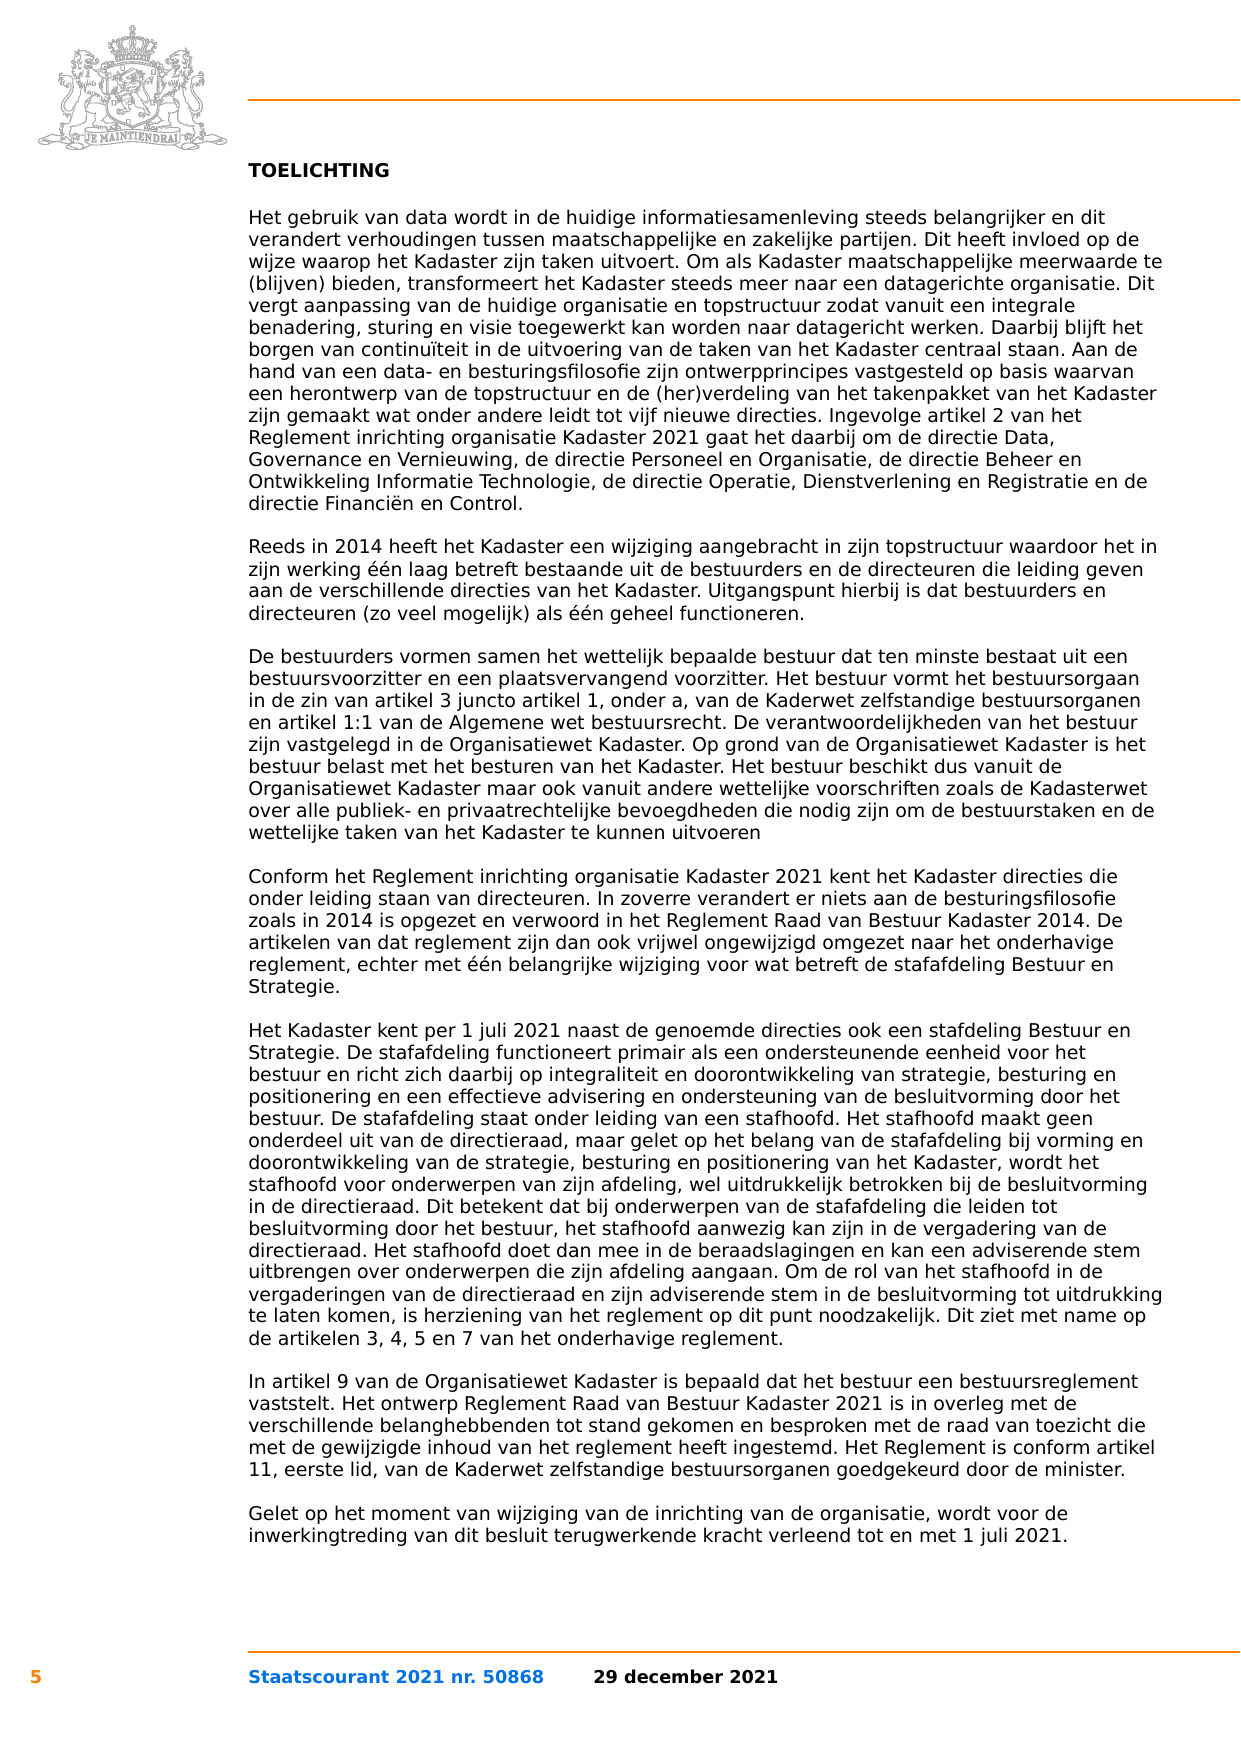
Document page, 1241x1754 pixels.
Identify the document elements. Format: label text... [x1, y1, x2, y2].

text Reeds in 2014 heeft het Kadaster een wijziging aangebracht in zijn topstructuur waardoor het in zijn werking één laag betreft bestaande uit de bestuurders en de directeuren die leiding geven aan de verschillende directies van het Kadaster. Uitgangspunt hierbij is dat bestuurders en directeuren (zo veel mogelijk) als één geheel functioneren. [248, 536, 1163, 624]
text Het Kadaster kent per 1 juli 2021 naast de genoemde directies ook een stafdeling Bestuur en Strategie. De stafafdeling functioneert primair als een ondersteunende eenheid voor het bestuur en richt zich daarbij op integraliteit en doorontwikkeling van strategie, besturing en positionering en een effectieve advisering en ondersteuning van de besluitvorming door het bestuur. De stafafdeling staat onder leiding van een stafhoofd. Het stafhoofd maakt geen onderdeel uit van de directieraad, maar gelet op het belang van de stafafdeling bij vorming en doorontwikkeling van de strategie, besturing en positionering van het Kadaster, wordt het stafhoofd voor onderwerpen van zijn afdeling, wel uitdrukkelijk betrokken bij de besluitvorming in de directieraad. Dit betekent dat bij onderwerpen van de stafafdeling die leiden tot besluitvorming door het bestuur, het stafhoofd aanwezig kan zijn in de vergadering van de directieraad. Het stafhoofd doet dan mee in de beraadslagingen en kan een adviserende stem uitbrengen over onderwerpen die zijn afdeling aangaan. Om de rol van het stafhoofd in de vergaderingen van de directieraad en zijn adviserende stem in de besluitvorming tot uitdrukking te laten komen, is herziening van het reglement op dit punt noodzakelijk. Dit ziet met name op de artikelen 3, 4, 5 en 7 van het onderhavige reglement. [248, 1020, 1163, 1349]
text In artikel 9 van de Organisatiewet Kadaster is bepaald dat het bestuur een bestuursreglement vaststelt. Het ontwerp Reglement Raad van Bestuur Kadaster 2021 is in overleg met de verschillende belanghebbenden tot stand gekomen en besproken met de raad van toezicht die met de gewijzigde inhoud van het reglement heeft ingestemd. Het Reglement is conform artikel 11, eerste lid, van de Kaderwet zelfstandige bestuursorganen goedgekeurd door de minister. [248, 1371, 1163, 1481]
text De bestuurders vormen samen het wettelijk bepaalde bestuur dat ten minste bestaat uit een bestuursvoorzitter en een plaatsvervangend voorzitter. Het bestuur vormt het bestuursorgaan in de zin van artikel 3 juncto artikel 1, onder a, van de Kaderwet zelfstandige bestuursorganen en artikel 1:1 van de Algemene wet bestuursrecht. De verantwoordelijkheden van het bestuur zijn vastgelegd in de Organisatiewet Kadaster. Op grond van de Organisatiewet Kadaster is het bestuur belast met het besturen van het Kadaster. Het bestuur beschikt dus vanuit de Organisatiewet Kadaster maar ook vanuit andere wettelijke voorschriften zoals de Kadasterwet over alle publiek- en privaatrechtelijke bevoegdheden die nodig zijn om de bestuurstaken en de wettelijke taken van het Kadaster te kunnen uitvoeren [248, 646, 1163, 844]
text Het gebruik van data wordt in de huidige informatiesamenleving steeds belangrijker en dit verandert verhoudingen tussen maatschappelijke en zakelijke partijen. Dit heeft invloed op de wijze waarop het Kadaster zijn taken uitvoert. Om als Kadaster maatschappelijke meerwaarde te (blijven) bieden, transformeert het Kadaster steeds meer naar een datagerichte organisatie. Dit vergt aanpassing van de huidige organisatie en topstructuur zodat vanuit een integrale benadering, sturing en visie toegewerkt kan worden naar datagericht werken. Daarbij blijft het borgen van continuïteit in de uitvoering van de taken van het Kadaster centraal staan. Aan de hand van een data- en besturingsfilosofie zijn ontwerpprincipes vastgesteld op basis waarvan een herontwerp van de topstructuur en de (her)verdeling van het takenpakket van het Kadaster zijn gemaakt wat onder andere leidt tot vijf nieuwe directies. Ingevolge artikel 2 van het Reglement inrichting organisatie Kadaster 2021 gaat het daarbij om de directie Data, Governance en Vernieuwing, de directie Personeel en Organisatie, de directie Beheer en Ontwikkeling Informatie Technologie, de directie Operatie, Dienstverlening en Registratie en de directie Financiën en Control. [248, 207, 1163, 514]
text Conform het Reglement inrichting organisatie Kadaster 2021 kent het Kadaster directies die onder leiding staan van directeuren. In zoverre verandert er niets aan de besturingsfilosofie zoals in 2014 is opgezet en verwoord in het Reglement Raad van Bestuur Kadaster 2014. De artikelen van dat reglement zijn dan ook vrijwel ongewijzigd omgezet naar het onderhavige reglement, echter met één belangrijke wijziging voor wat betreft de stafafdeling Bestuur en Strategie. [248, 866, 1163, 998]
text Gelet op het moment van wijziging van de inrichting van de organisatie, wordt voor de inwerkingtreding van dit besluit terugwerkende kracht verleend tot en met 1 juli 2021. [248, 1503, 1163, 1547]
subtitle TOELICHTING [248, 160, 1163, 182]
picture [38, 25, 227, 150]
